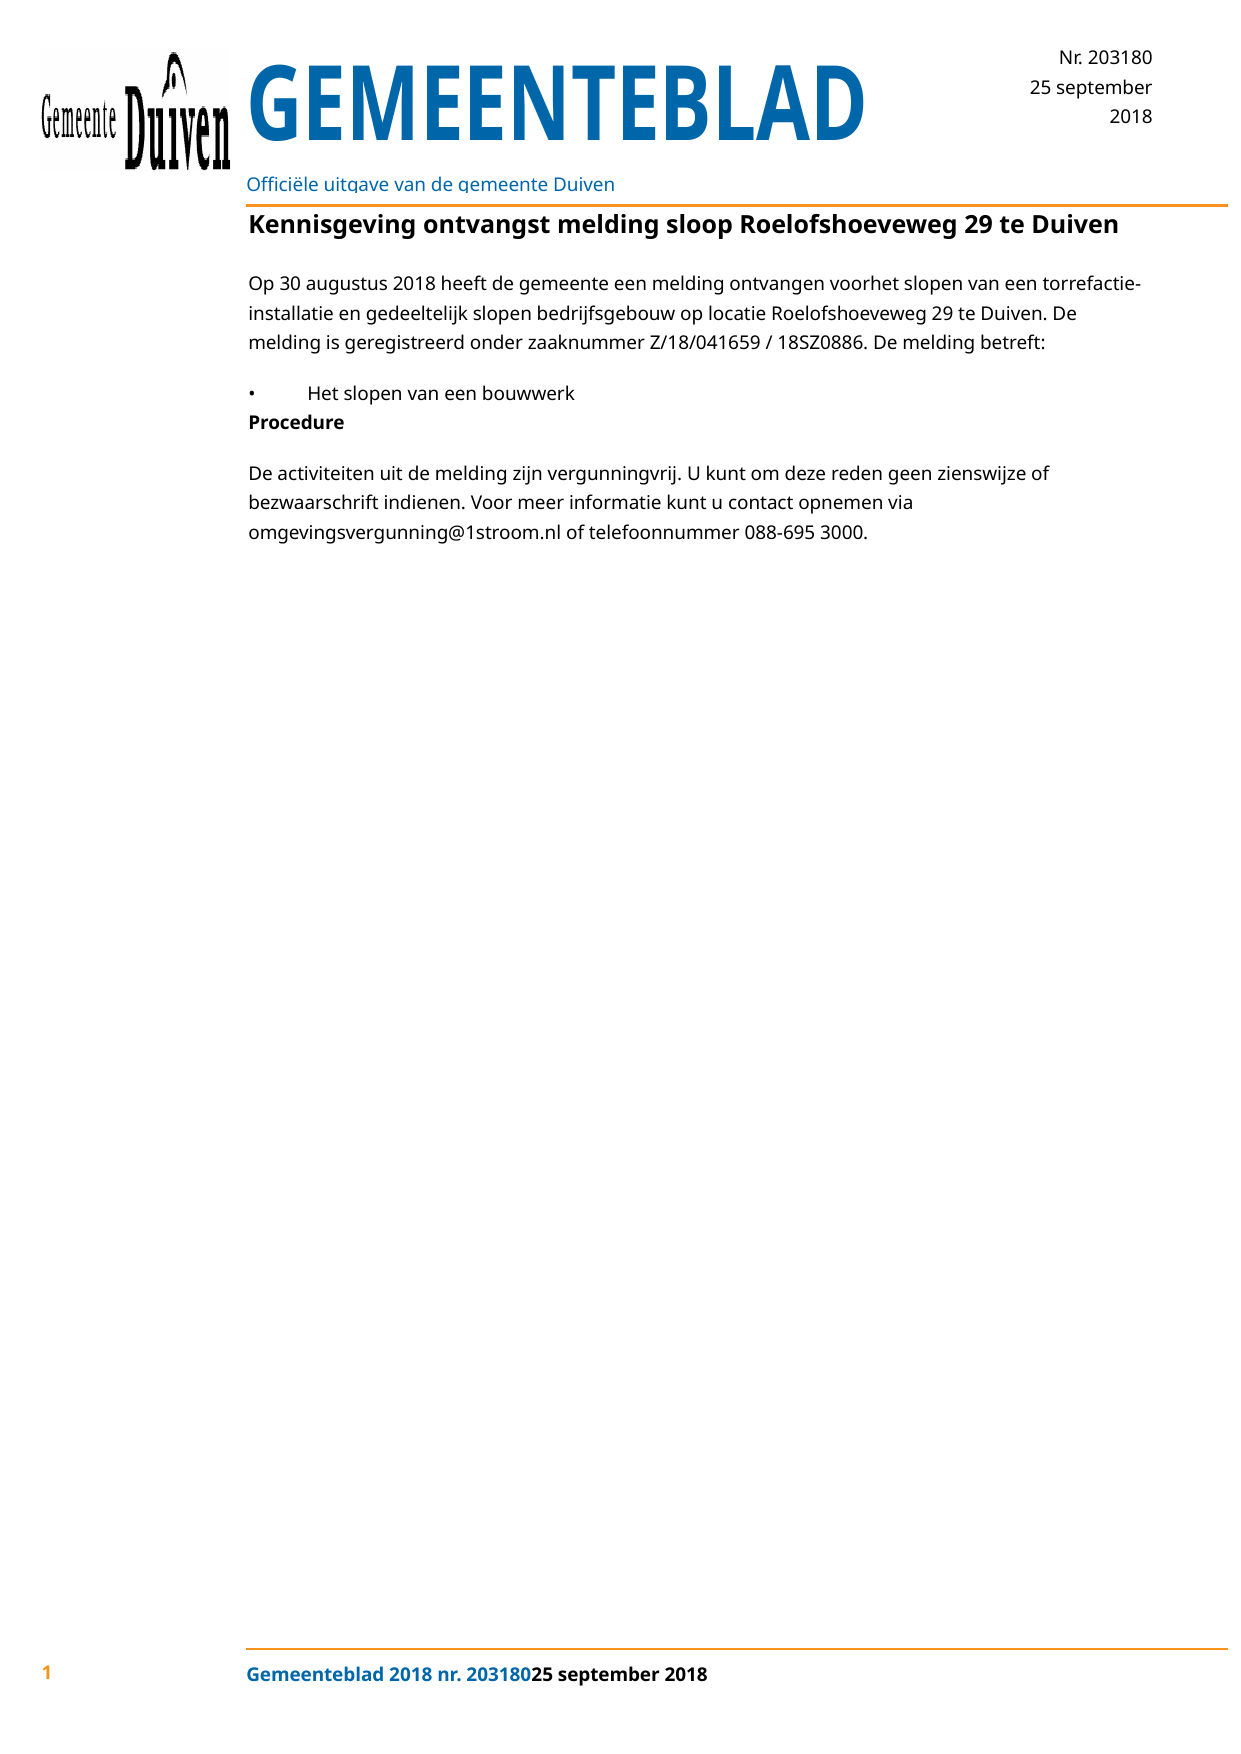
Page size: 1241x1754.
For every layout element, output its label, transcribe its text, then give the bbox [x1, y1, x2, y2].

text De activiteiten uit de melding zijn vergunningvrij. U kunt om deze reden geen zienswijze of bezwaarschrift indienen. Voor meer informatie kunt u contact opnemen via omgevingsvergunning@1stroom.nl of telefoonnummer 088-695 3000. [248, 460, 1152, 545]
list Het slopen van een bouwwerk [248, 380, 1152, 406]
picture [41, 47, 231, 172]
text Kennisgeving ontvangst melding sloop Roelofshoeveweg 29 te Duiven [248, 207, 1152, 241]
text Procedure [248, 409, 1152, 435]
text Op 30 augustus 2018 heeft de gemeente een melding ontvangen voorhet slopen van een torrefactie-installatie en gedeeltelijk slopen bedrijfsgebouw op locatie Roelofshoeveweg 29 te Duiven. De melding is geregistreerd onder zaaknummer Z/18/041659 / 18SZ0886. De melding betreft: [248, 270, 1152, 355]
